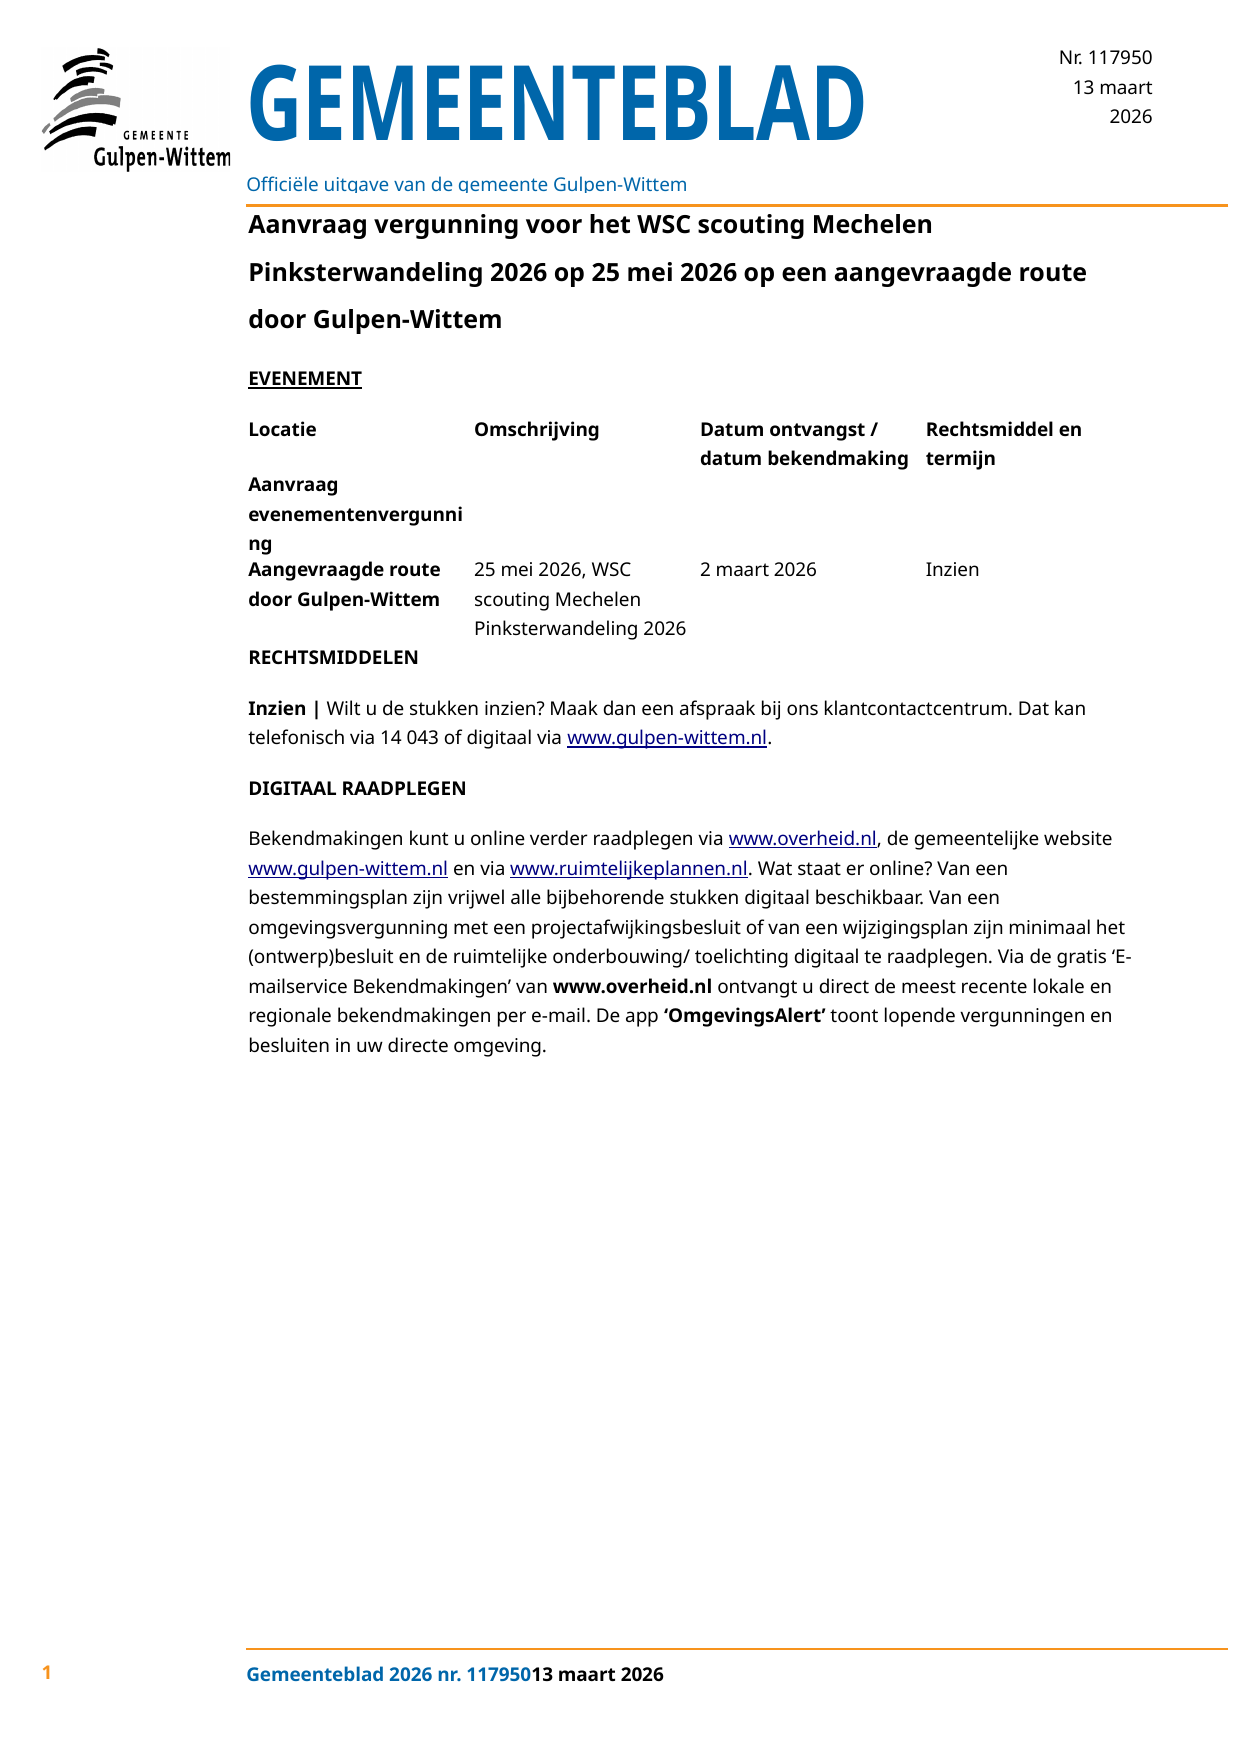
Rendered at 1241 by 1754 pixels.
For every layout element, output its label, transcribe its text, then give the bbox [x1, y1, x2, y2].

table_cell Aanvraag evenementenvergunning [248, 471, 474, 556]
table_header Rechtsmiddel en termijn [926, 416, 1152, 471]
table_header Datum ontvangst / datum bekendmaking [700, 416, 926, 471]
text EVENEMENT [248, 366, 1152, 391]
table_cell 25 mei 2026, WSC scouting Mechelen Pinksterwandeling 2026 [474, 556, 700, 641]
picture [41, 47, 231, 172]
table_cell Aangevraagde route door Gulpen-Wittem [248, 556, 474, 641]
text RECHTSMIDDELEN [248, 644, 1152, 670]
table_cell [700, 471, 926, 556]
text Inzien | Wilt u de stukken inzien? Maak dan een afspraak bij ons klantcontactcentrum. Dat kan telefonisch via 14 043 of digitaal via www.gulpen-wittem.nl. [248, 695, 1152, 750]
table_cell [474, 471, 700, 556]
text DIGITAAL RAADPLEGEN [248, 775, 1152, 801]
table_cell 2 maart 2026 [700, 556, 926, 641]
table_cell [926, 471, 1152, 556]
table_cell Inzien [926, 556, 1152, 641]
table_header Locatie [248, 416, 474, 471]
text Aanvraag vergunning voor het WSC scouting Mechelen Pinksterwandeling 2026 op 25 mei 2026 op een aangevraagde route door Gulpen-Wittem [248, 207, 1152, 336]
table_header Omschrijving [474, 416, 700, 471]
text Bekendmakingen kunt u online verder raadplegen via www.overheid.nl, de gemeentelijke website www.gulpen-wittem.nl en via www.ruimtelijkeplannen.nl. Wat staat er online? Van een bestemmingsplan zijn vrijwel alle bijbehorende stukken digitaal beschikbaar. Van een omgevingsvergunning met een projectafwijkingsbesluit of van een wijzigingsplan zijn minimaal het (ontwerp)besluit en de ruimtelijke onderbouwing/ toelichting digitaal te raadplegen. Via de gratis ‘E-mailservice Bekendmakingen’ van www.overheid.nl ontvangt u direct de meest recente lokale en regionale bekendmakingen per e-mail. De app ‘OmgevingsAlert’ toont lopende vergunningen en besluiten in uw directe omgeving. [248, 825, 1152, 1058]
